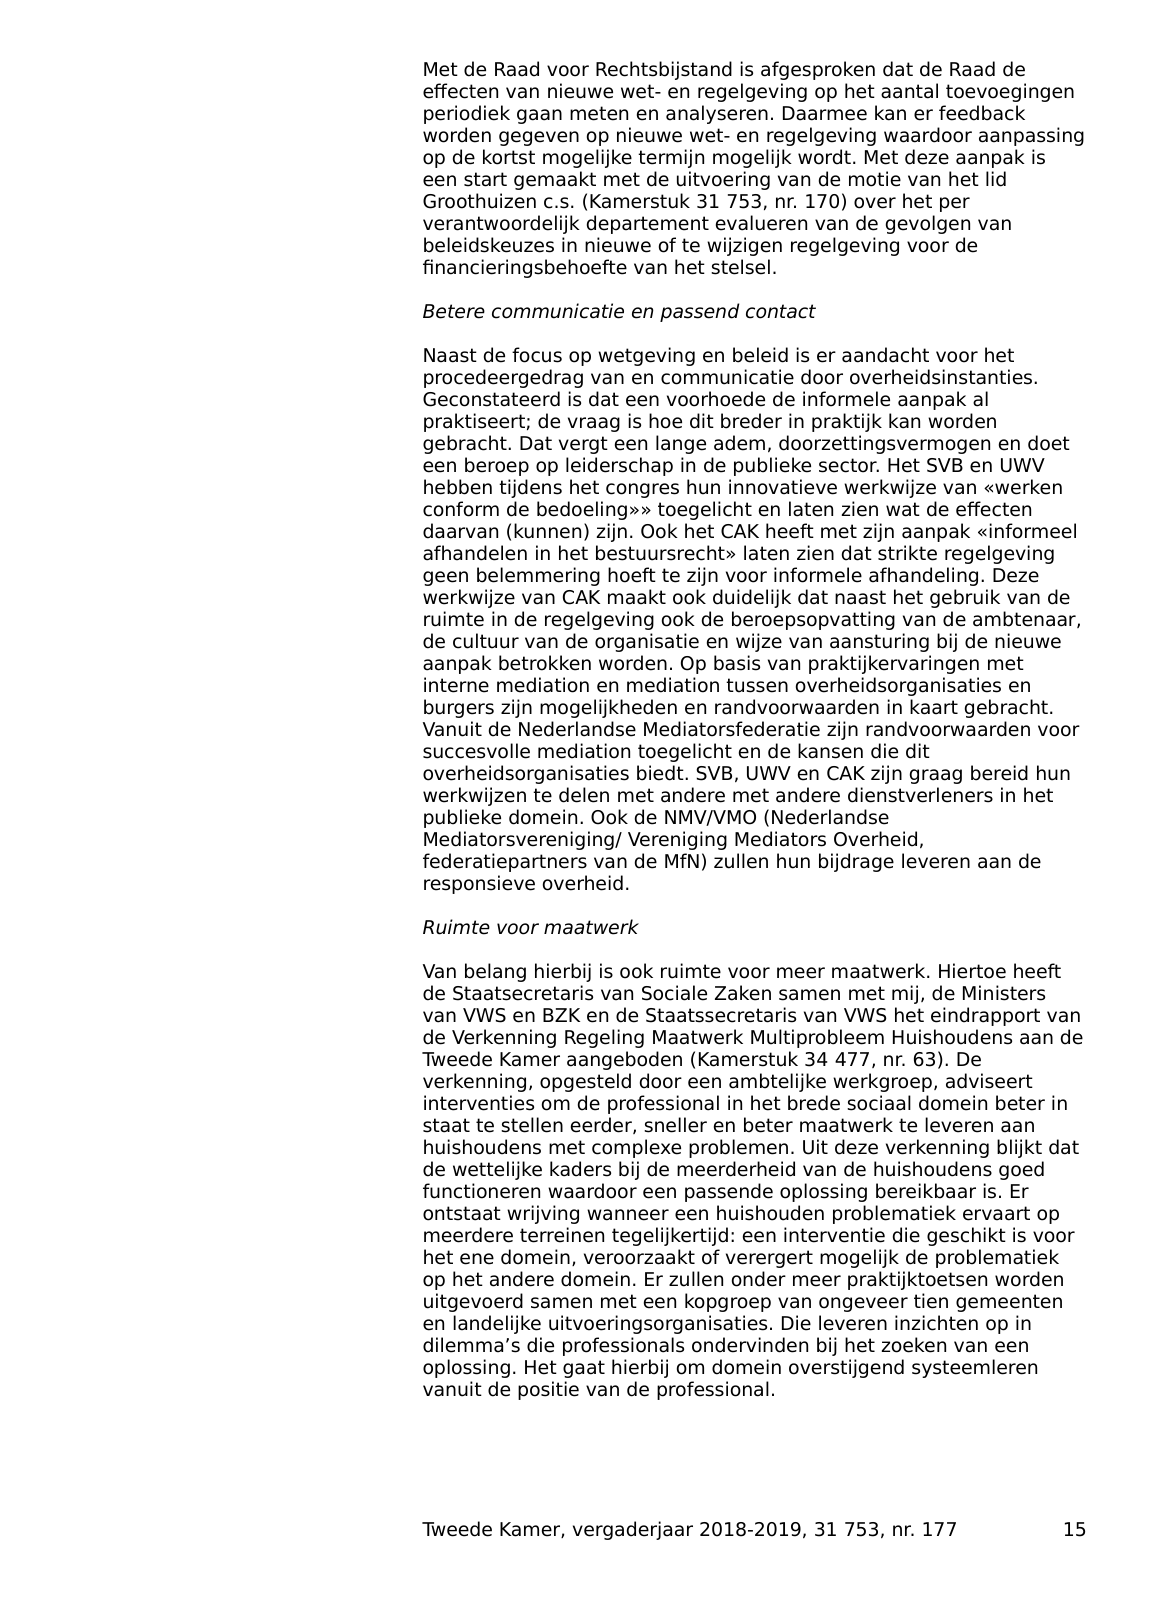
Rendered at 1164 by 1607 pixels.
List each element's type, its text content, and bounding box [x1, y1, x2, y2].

subtitle Ruimte voor maatwerk [422, 917, 1087, 939]
text Met de Raad voor Rechtsbijstand is afgesproken dat de Raad de effecten van nieuwe wet- en regelgeving op het aantal toevoegingen periodiek gaan meten en analyseren. Daarmee kan er feedback worden gegeven op nieuwe wet- en regelgeving waardoor aanpassing op de kortst mogelijke termijn mogelijk wordt. Met deze aanpak is een start gemaakt met de uitvoering van de motie van het lid Groothuizen c.s. (Kamerstuk 31 753, nr. 170) over het per verantwoordelijk departement evalueren van de gevolgen van beleidskeuzes in nieuwe of te wijzigen regelgeving voor de financieringsbehoefte van het stelsel. [422, 59, 1087, 279]
subtitle Betere communicatie en passend contact [422, 301, 1087, 323]
text Naast de focus op wetgeving en beleid is er aandacht voor het procedeergedrag van en communicatie door overheidsinstanties. Geconstateerd is dat een voorhoede de informele aanpak al praktiseert; de vraag is hoe dit breder in praktijk kan worden gebracht. Dat vergt een lange adem, doorzettingsvermogen en doet een beroep op leiderschap in de publieke sector. Het SVB en UWV hebben tijdens het congres hun innovatieve werkwijze van «werken conform de bedoeling»» toegelicht en laten zien wat de effecten daarvan (kunnen) zijn. Ook het CAK heeft met zijn aanpak «informeel afhandelen in het bestuursrecht» laten zien dat strikte regelgeving geen belemmering hoeft te zijn voor informele afhandeling. Deze werkwijze van CAK maakt ook duidelijk dat naast het gebruik van de ruimte in de regelgeving ook de beroepsopvatting van de ambtenaar, de cultuur van de organisatie en wijze van aansturing bij de nieuwe aanpak betrokken worden. Op basis van praktijkervaringen met interne mediation en mediation tussen overheidsorganisaties en burgers zijn mogelijkheden en randvoorwaarden in kaart gebracht. Vanuit de Nederlandse Mediatorsfederatie zijn randvoorwaarden voor succesvolle mediation toegelicht en de kansen die dit overheidsorganisaties biedt. SVB, UWV en CAK zijn graag bereid hun werkwijzen te delen met andere met andere dienstverleners in het publieke domein. Ook de NMV/VMO (Nederlandse Mediatorsvereniging/ Vereniging Mediators Overheid, federatiepartners van de MfN) zullen hun bijdrage leveren aan de responsieve overheid. [422, 345, 1087, 895]
text Van belang hierbij is ook ruimte voor meer maatwerk. Hiertoe heeft de Staatsecretaris van Sociale Zaken samen met mij, de Ministers van VWS en BZK en de Staatssecretaris van VWS het eindrapport van de Verkenning Regeling Maatwerk Multiprobleem Huishoudens aan de Tweede Kamer aangeboden (Kamerstuk 34 477, nr. 63). De verkenning, opgesteld door een ambtelijke werkgroep, adviseert interventies om de professional in het brede sociaal domein beter in staat te stellen eerder, sneller en beter maatwerk te leveren aan huishoudens met complexe problemen. Uit deze verkenning blijkt dat de wettelijke kaders bij de meerderheid van de huishoudens goed functioneren waardoor een passende oplossing bereikbaar is. Er ontstaat wrijving wanneer een huishouden problematiek ervaart op meerdere terreinen tegelijkertijd: een interventie die geschikt is voor het ene domein, veroorzaakt of verergert mogelijk de problematiek op het andere domein. Er zullen onder meer praktijktoetsen worden uitgevoerd samen met een kopgroep van ongeveer tien gemeenten en landelijke uitvoeringsorganisaties. Die leveren inzichten op in dilemma’s die professionals ondervinden bij het zoeken van een oplossing. Het gaat hierbij om domein overstijgend systeemleren vanuit de positie van de professional. [422, 961, 1087, 1401]
